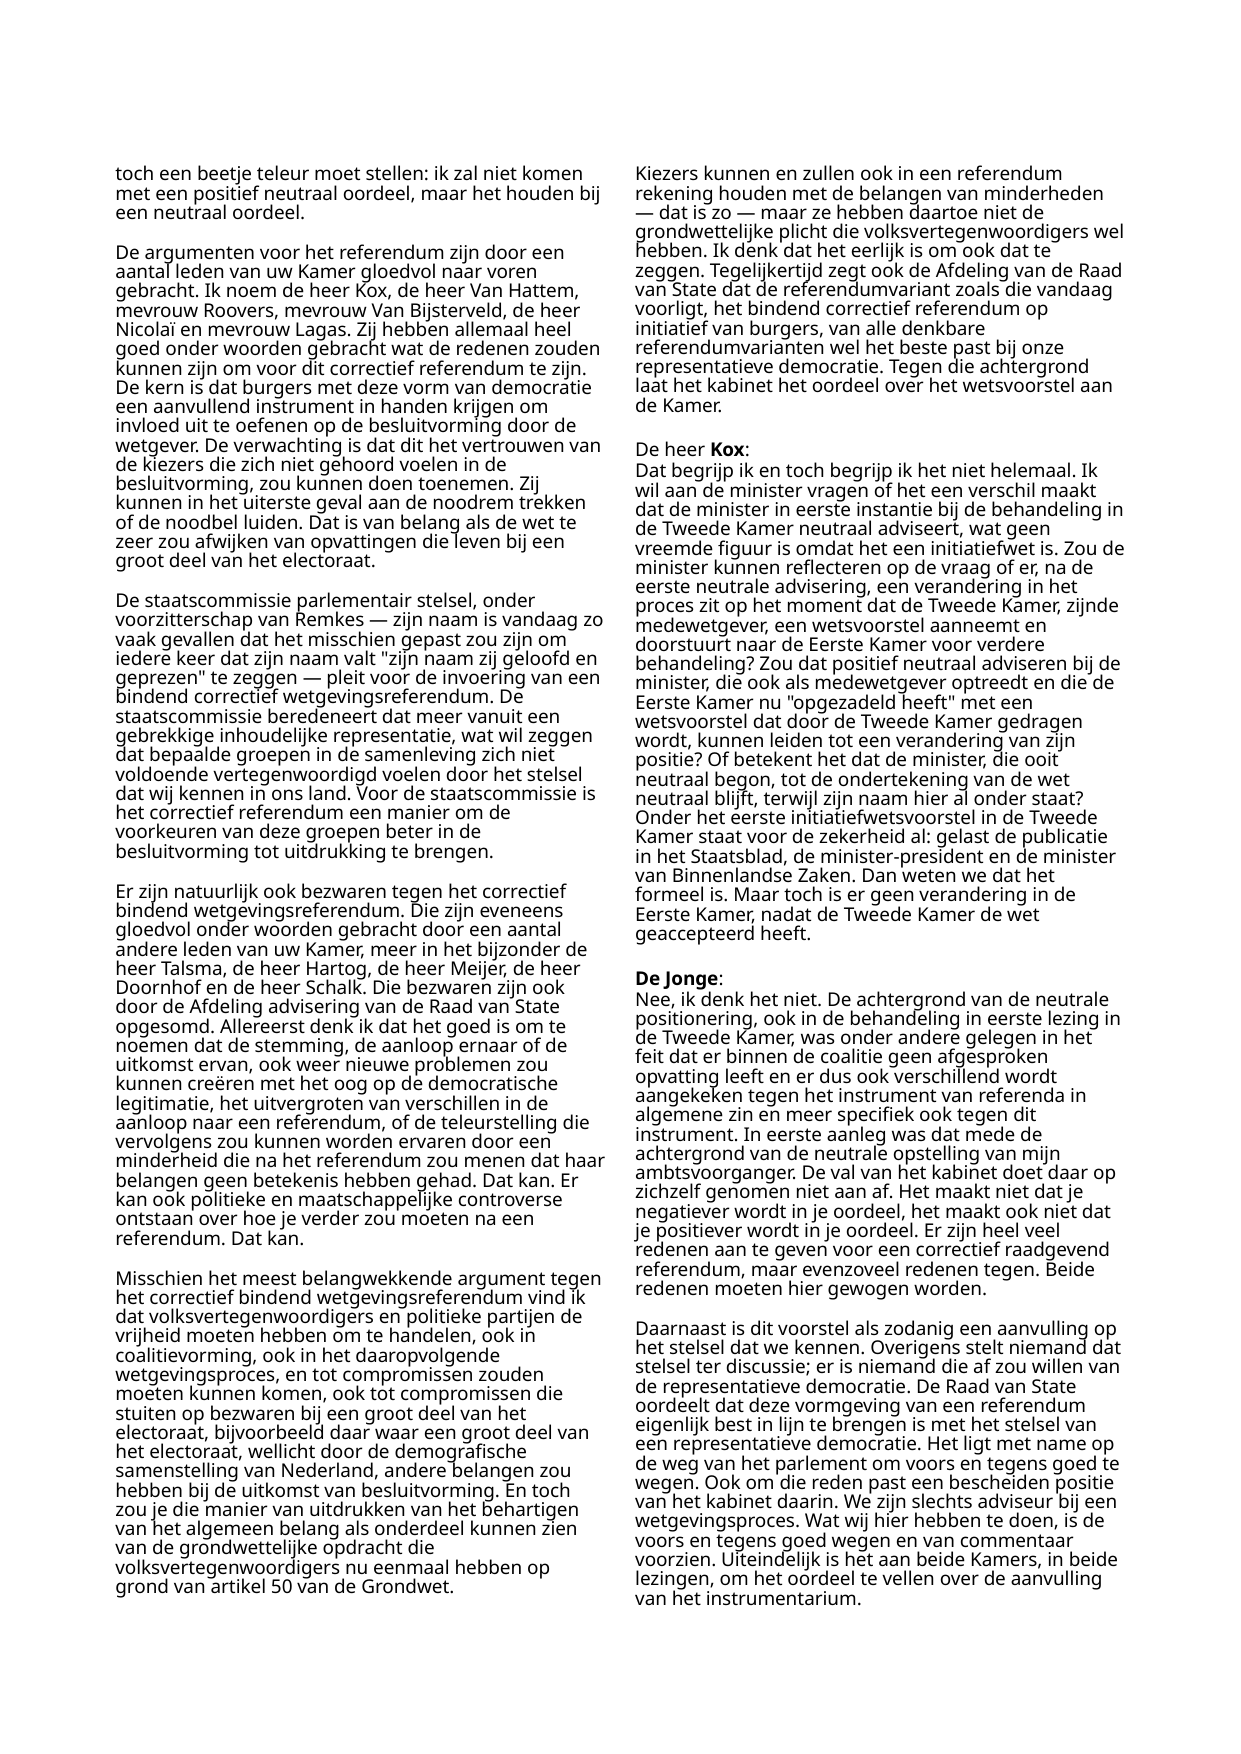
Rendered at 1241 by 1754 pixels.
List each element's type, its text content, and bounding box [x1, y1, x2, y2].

text De staatscommissie parlementair stelsel, onder voorzitterschap van Remkes — zijn naam is vandaag zo vaak gevallen dat het misschien gepast zou zijn om iedere keer dat zijn naam valt "zijn naam zij geloofd en geprezen" te zeggen — pleit voor de invoering van een bindend correctief wetgevingsreferendum. De staatscommissie beredeneert dat meer vanuit een gebrekkige inhoudelijke representatie, wat wil zeggen dat bepaalde groepen in de samenleving zich niet voldoende vertegenwoordigd voelen door het stelsel dat wij kennen in ons land. Voor de staatscommissie is het correctief referendum een manier om de voorkeuren van deze groepen beter in de besluitvorming tot uitdrukking te brengen. [115, 592, 605, 862]
text Daarnaast is dit voorstel als zodanig een aanvulling op het stelsel dat we kennen. Overigens stelt niemand dat stelsel ter discussie; er is niemand die af zou willen van de representatieve democratie. De Raad van State oordeelt dat deze vormgeving van een referendum eigenlijk best in lijn te brengen is met het stelsel van een representatieve democratie. Het ligt met name op de weg van het parlement om voors en tegens goed te wegen. Ook om die reden past een bescheiden positie van het kabinet daarin. We zijn slechts adviseur bij een wetgevingsproces. Wat wij hier hebben te doen, is de voors en tegens goed wegen en van commentaar voorzien. Uiteindelijk is het aan beide Kamers, in beide lezingen, om het oordeel te vellen over de aanvulling van het instrumentarium. [635, 1320, 1125, 1609]
text De Jonge: [635, 965, 1125, 991]
text De argumenten voor het referendum zijn door een aantal leden van uw Kamer gloedvol naar voren gebracht. Ik noem de heer Kox, de heer Van Hattem, mevrouw Roovers, mevrouw Van Bijsterveld, de heer Nicolaï en mevrouw Lagas. Zij hebben allemaal heel goed onder woorden gebracht wat de redenen zouden kunnen zijn om voor dit correctief referendum te zijn. De kern is dat burgers met deze vorm van democratie een aanvullend instrument in handen krijgen om invloed uit te oefenen op de besluitvorming door de wetgever. De verwachting is dat dit het vertrouwen van de kiezers die zich niet gehoord voelen in de besluitvorming, zou kunnen doen toenemen. Zij kunnen in het uiterste geval aan de noodrem trekken of de noodbel luiden. Dat is van belang als de wet te zeer zou afwijken van opvattingen die leven bij een groot deel van het electoraat. [115, 244, 605, 571]
text Misschien het meest belangwekkende argument tegen het correctief bindend wetgevingsreferendum vind ik dat volksvertegenwoordigers en politieke partijen de vrijheid moeten hebben om te handelen, ook in coalitievorming, ook in het daaropvolgende wetgevingsproces, en tot compromissen zouden moeten kunnen komen, ook tot compromissen die stuiten op bezwaren bij een groot deel van het electoraat, bijvoorbeeld daar waar een groot deel van het electoraat, wellicht door de demografische samenstelling van Nederland, andere belangen zou hebben bij de uitkomst van besluitvorming. En toch zou je die manier van uitdrukken van het behartigen van het algemeen belang als onderdeel kunnen zien van de grondwettelijke opdracht die volksvertegenwoordigers nu eenmaal hebben op grond van artikel 50 van de Grondwet. [115, 1269, 605, 1597]
text Nee, ik denk het niet. De achtergrond van de neutrale positionering, ook in de behandeling in eerste lezing in de Tweede Kamer, was onder andere gelegen in het feit dat er binnen de coalitie geen afgesproken opvatting leeft en er dus ook verschillend wordt aangekeken tegen het instrument van referenda in algemene zin en meer specifiek ook tegen dit instrument. In eerste aanleg was dat mede de achtergrond van de neutrale opstelling van mijn ambtsvoorganger. De val van het kabinet doet daar op zichzelf genomen niet aan af. Het maakt niet dat je negatiever wordt in je oordeel, het maakt ook niet dat je positiever wordt in je oordeel. Er zijn heel veel redenen aan te geven voor een correctief raadgevend referendum, maar evenzoveel redenen tegen. Beide redenen moeten hier gewogen worden. [635, 991, 1125, 1299]
text De heer Kox: [635, 437, 1125, 462]
text Dat begrijp ik en toch begrijp ik het niet helemaal. Ik wil aan de minister vragen of het een verschil maakt dat de minister in eerste instantie bij de behandeling in de Tweede Kamer neutraal adviseert, wat geen vreemde figuur is omdat het een initiatiefwet is. Zou de minister kunnen reflecteren op de vraag of er, na de eerste neutrale advisering, een verandering in het proces zit op het moment dat de Tweede Kamer, zijnde medewetgever, een wetsvoorstel aanneemt en doorstuurt naar de Eerste Kamer voor verdere behandeling? Zou dat positief neutraal adviseren bij de minister, die ook als medewetgever optreedt en die de Eerste Kamer nu "opgezadeld heeft" met een wetsvoorstel dat door de Tweede Kamer gedragen wordt, kunnen leiden tot een verandering van zijn positie? Of betekent het dat de minister, die ooit neutraal begon, tot de ondertekening van de wet neutraal blijft, terwijl zijn naam hier al onder staat? Onder het eerste initiatiefwetsvoorstel in de Tweede Kamer staat voor de zekerheid al: gelast de publicatie in het Staatsblad, de minister-president en de minister van Binnenlandse Zaken. Dan weten we dat het formeel is. Maar toch is er geen verandering in de Eerste Kamer, nadat de Tweede Kamer de wet geaccepteerd heeft. [635, 462, 1125, 944]
text Er zijn natuurlijk ook bezwaren tegen het correctief bindend wetgevingsreferendum. Die zijn eveneens gloedvol onder woorden gebracht door een aantal andere leden van uw Kamer, meer in het bijzonder de heer Talsma, de heer Hartog, de heer Meijer, de heer Doornhof en de heer Schalk. Die bezwaren zijn ook door de Afdeling advisering van de Raad van State opgesomd. Allereerst denk ik dat het goed is om te noemen dat de stemming, de aanloop ernaar of de uitkomst ervan, ook weer nieuwe problemen zou kunnen creëren met het oog op de democratische legitimatie, het uitvergroten van verschillen in de aanloop naar een referendum, of de teleurstelling die vervolgens zou kunnen worden ervaren door een minderheid die na het referendum zou menen dat haar belangen geen betekenis hebben gehad. Dat kan. Er kan ook politieke en maatschappelijke controverse ontstaan over hoe je verder zou moeten na een referendum. Dat kan. [115, 883, 605, 1249]
text toch een beetje teleur moet stellen: ik zal niet komen met een positief neutraal oordeel, maar het houden bij een neutraal oordeel. [115, 165, 605, 223]
text Kiezers kunnen en zullen ook in een referendum rekening houden met de belangen van minderheden — dat is zo — maar ze hebben daartoe niet de grondwettelijke plicht die volksvertegenwoordigers wel hebben. Ik denk dat het eerlijk is om ook dat te zeggen. Tegelijkertijd zegt ook de Afdeling van de Raad van State dat de referendumvariant zoals die vandaag voorligt, het bindend correctief referendum op initiatief van burgers, van alle denkbare referendumvarianten wel het beste past bij onze representatieve democratie. Tegen die achtergrond laat het kabinet het oordeel over het wetsvoorstel aan de Kamer. [635, 165, 1125, 416]
